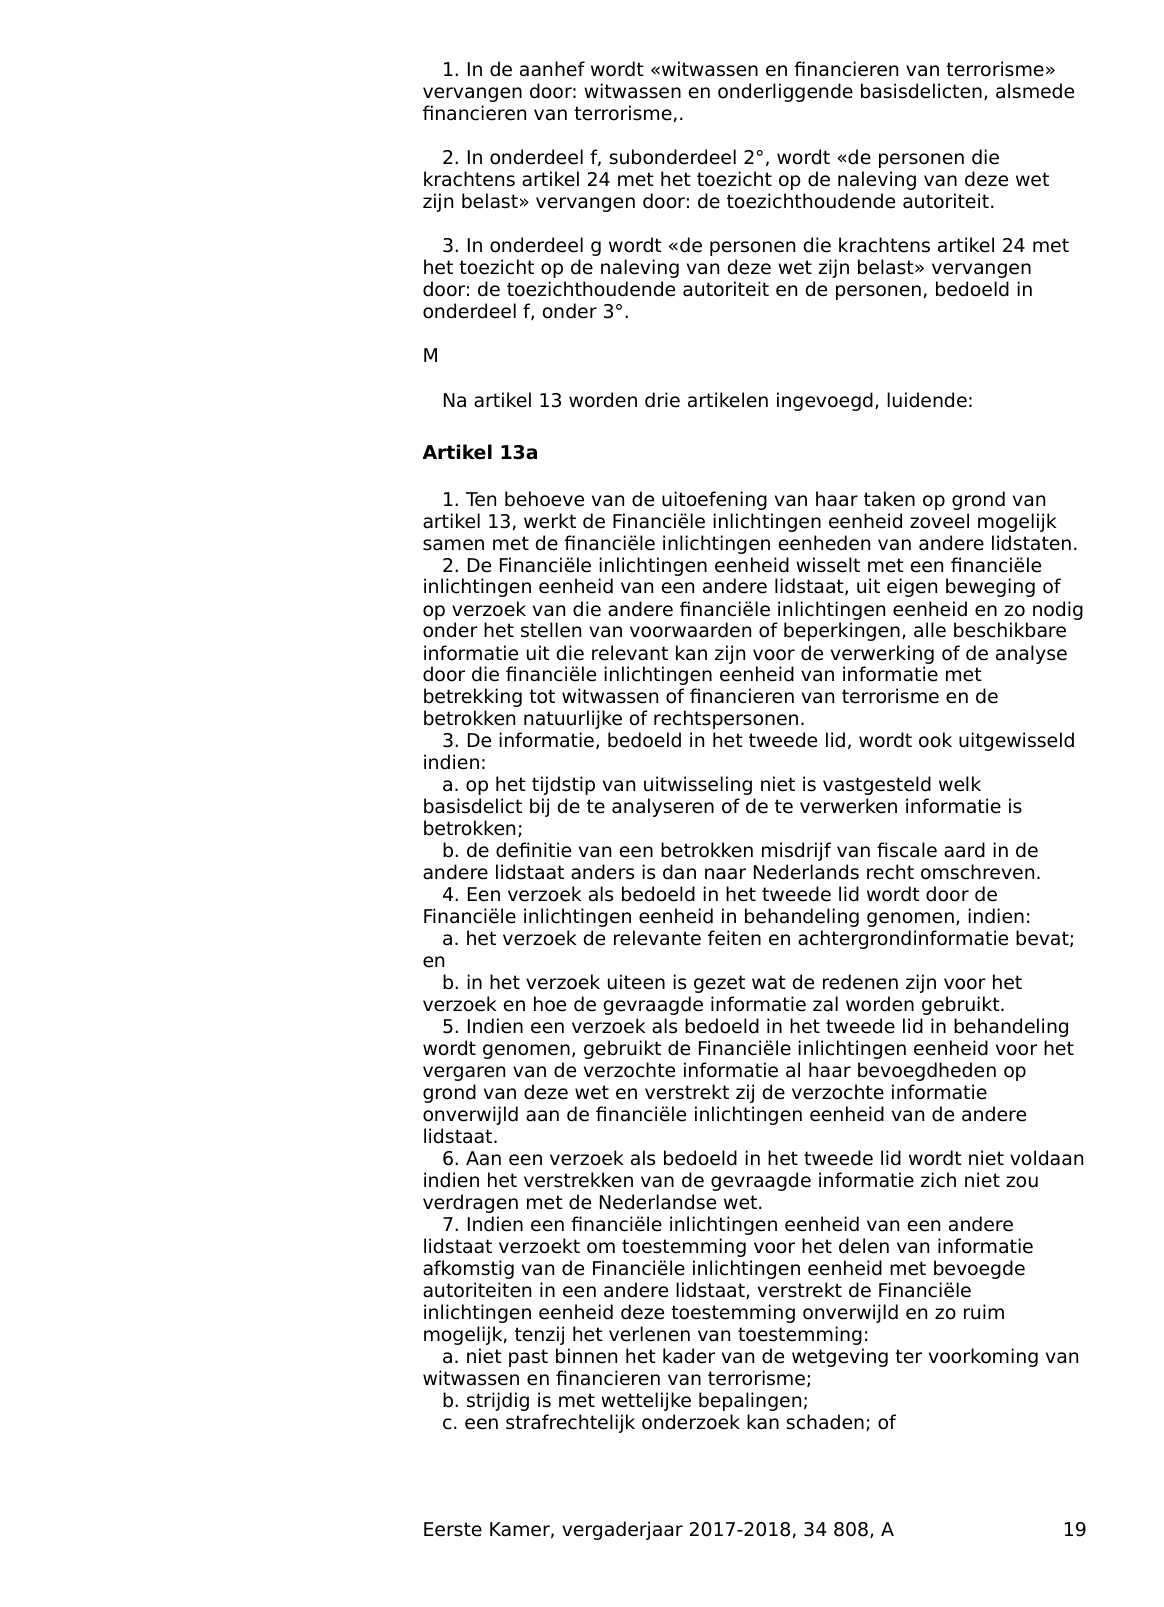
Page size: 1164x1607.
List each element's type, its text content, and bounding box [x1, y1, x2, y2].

text 3. In onderdeel g wordt «de personen die krachtens artikel 24 met het toezicht op de naleving van deze wet zijn belast» vervangen door: de toezichthoudende autoriteit en de personen, bedoeld in onderdeel f, onder 3°. [422, 235, 1087, 323]
text 2. In onderdeel f, subonderdeel 2°, wordt «de personen die krachtens artikel 24 met het toezicht op de naleving van deze wet zijn belast» vervangen door: de toezichthoudende autoriteit. [422, 147, 1087, 213]
text b. strijdig is met wettelijke bepalingen; [422, 1390, 1087, 1412]
text 1. In de aanhef wordt «witwassen en financieren van terrorisme» vervangen door: witwassen en onderliggende basisdelicten, alsmede financieren van terrorisme,. [422, 59, 1087, 125]
subtitle Artikel 13a [422, 442, 1087, 463]
text b. in het verzoek uiteen is gezet wat de redenen zijn voor het verzoek en hoe de gevraagde informatie zal worden gebruikt. [422, 972, 1087, 1016]
text 1. Ten behoeve van de uitoefening van haar taken op grond van artikel 13, werkt de Financiële inlichtingen eenheid zoveel mogelijk samen met de financiële inlichtingen eenheden van andere lidstaten. [422, 488, 1087, 554]
text 5. Indien een verzoek als bedoeld in het tweede lid in behandeling wordt genomen, gebruikt de Financiële inlichtingen eenheid voor het vergaren van de verzochte informatie al haar bevoegdheden op grond van deze wet en verstrekt zij de verzochte informatie onverwijld aan de financiële inlichtingen eenheid van de andere lidstaat. [422, 1016, 1087, 1148]
text 6. Aan een verzoek als bedoeld in het tweede lid wordt niet voldaan indien het verstrekken van de gevraagde informatie zich niet zou verdragen met de Nederlandse wet. [422, 1148, 1087, 1214]
text c. een strafrechtelijk onderzoek kan schaden; of [422, 1412, 1087, 1434]
text b. de definitie van een betrokken misdrijf van fiscale aard in de andere lidstaat anders is dan naar Nederlands recht omschreven. [422, 840, 1087, 884]
text a. op het tijdstip van uitwisseling niet is vastgesteld welk basisdelict bij de te analyseren of de te verwerken informatie is betrokken; [422, 774, 1087, 840]
text Na artikel 13 worden drie artikelen ingevoegd, luidende: [422, 389, 1087, 412]
text 4. Een verzoek als bedoeld in het tweede lid wordt door de Financiële inlichtingen eenheid in behandeling genomen, indien: [422, 884, 1087, 928]
text a. niet past binnen het kader van de wetgeving ter voorkoming van witwassen en financieren van terrorisme; [422, 1346, 1087, 1390]
text 7. Indien een financiële inlichtingen eenheid van een andere lidstaat verzoekt om toestemming voor het delen van informatie afkomstig van de Financiële inlichtingen eenheid met bevoegde autoriteiten in een andere lidstaat, verstrekt de Financiële inlichtingen eenheid deze toestemming onverwijld en zo ruim mogelijk, tenzij het verlenen van toestemming: [422, 1214, 1087, 1346]
text M [422, 345, 1087, 367]
text 3. De informatie, bedoeld in het tweede lid, wordt ook uitgewisseld indien: [422, 730, 1087, 774]
text a. het verzoek de relevante feiten en achtergrondinformatie bevat; en [422, 928, 1087, 972]
text 2. De Financiële inlichtingen eenheid wisselt met een financiële inlichtingen eenheid van een andere lidstaat, uit eigen beweging of op verzoek van die andere financiële inlichtingen eenheid en zo nodig onder het stellen van voorwaarden of beperkingen, alle beschikbare informatie uit die relevant kan zijn voor de verwerking of de analyse door die financiële inlichtingen eenheid van informatie met betrekking tot witwassen of financieren van terrorisme en de betrokken natuurlijke of rechtspersonen. [422, 554, 1087, 730]
